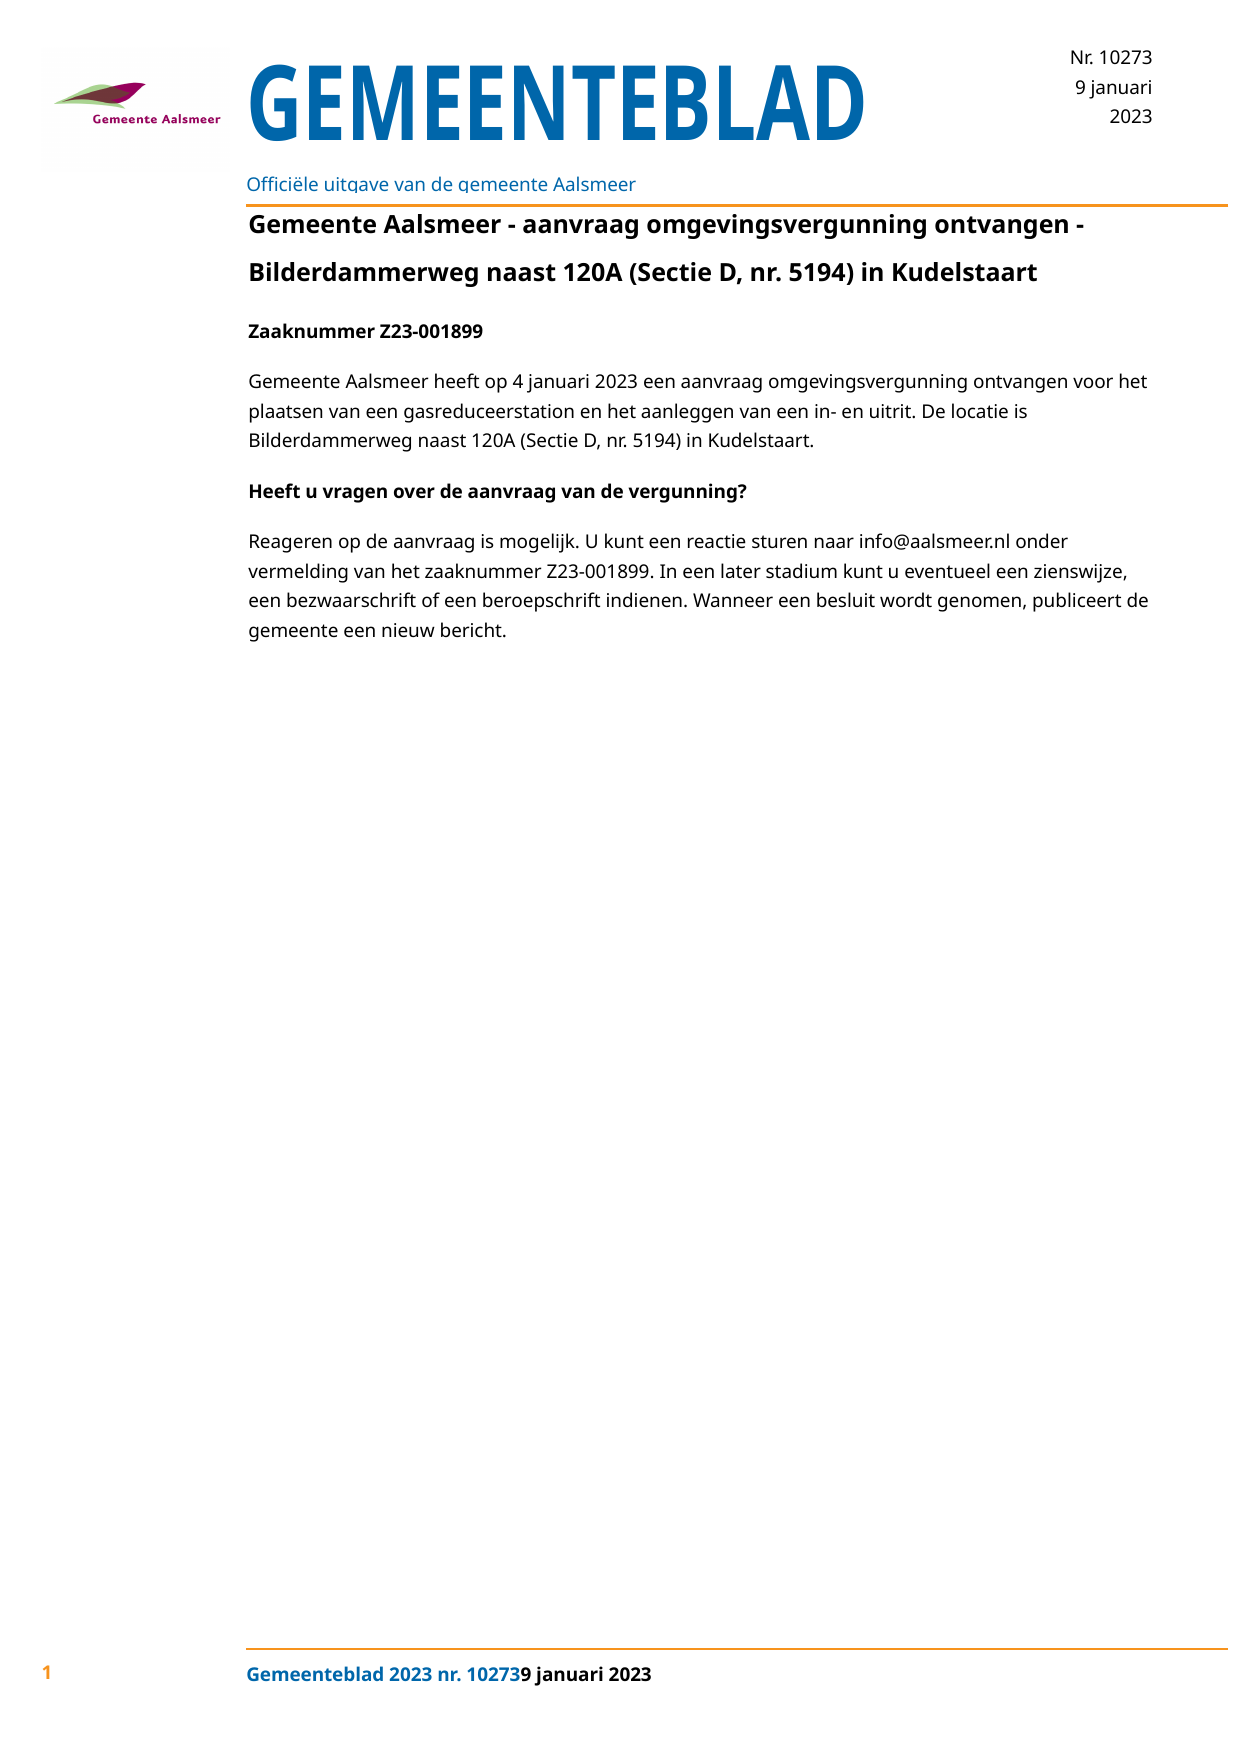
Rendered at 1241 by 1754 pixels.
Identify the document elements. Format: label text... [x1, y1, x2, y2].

text Heeft u vragen over de aanvraag van de vergunning? [248, 478, 1152, 504]
text Gemeente Aalsmeer heeft op 4 januari 2023 een aanvraag omgevingsvergunning ontvangen voor het plaatsen van een gasreduceerstation en het aanleggen van een in- en uitrit. De locatie is Bilderdammerweg naast 120A (Sectie D, nr. 5194) in Kudelstaart. [248, 368, 1152, 453]
text Reageren op de aanvraag is mogelijk. U kunt een reactie sturen naar info@aalsmeer.nl onder vermelding van het zaaknummer Z23-001899. In een later stadium kunt u eventueel een zienswijze, een bezwaarschrift of een beroepschrift indienen. Wanneer een besluit wordt genomen, publiceert de gemeente een nieuw bericht. [248, 528, 1152, 643]
picture [41, 47, 231, 172]
text Zaaknummer Z23-001899 [248, 318, 1152, 344]
text Gemeente Aalsmeer - aanvraag omgevingsvergunning ontvangen - Bilderdammerweg naast 120A (Sectie D, nr. 5194) in Kudelstaart [248, 207, 1152, 288]
